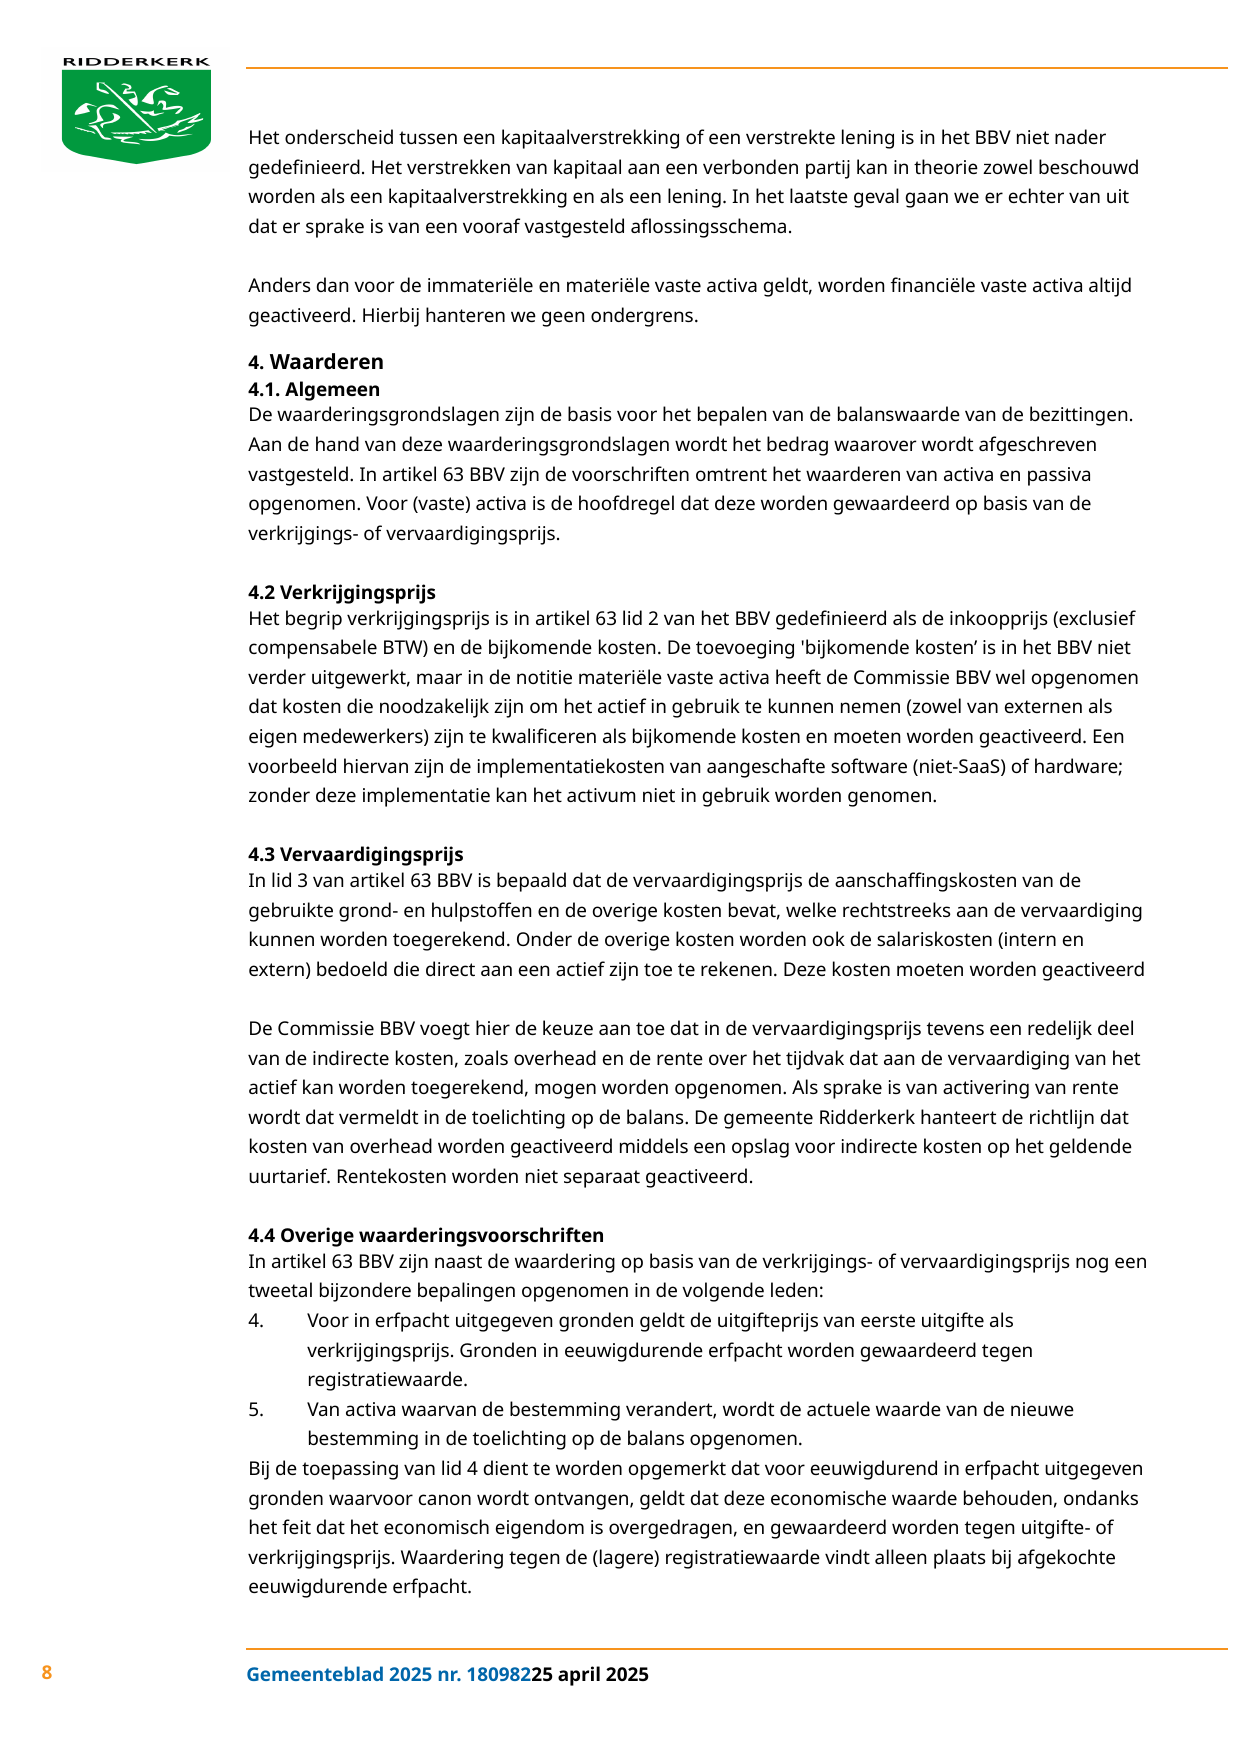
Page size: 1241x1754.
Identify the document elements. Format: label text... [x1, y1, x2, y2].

text 4.4 Overige waarderingsvoorschriften [248, 1222, 1152, 1248]
text 4.2 Verkrijgingsprijs [248, 579, 1152, 605]
text 4. Waarderen [248, 347, 1152, 376]
text De Commissie BBV voegt hier de keuze aan toe dat in de vervaardigingsprijs tevens een redelijk deel van de indirecte kosten, zoals overhead en de rente over het tijdvak dat aan de vervaardiging van het actief kan worden toegerekend, mogen worden opgenomen. Als sprake is van activering van rente wordt dat vermeldt in de toelichting op de balans. De gemeente Ridderkerk hanteert de richtlijn dat kosten van overhead worden geactiveerd middels een opslag voor indirecte kosten op het geldende uurtarief. Rentekosten worden niet separaat geactiveerd. [248, 1015, 1152, 1189]
list Voor in erfpacht uitgegeven gronden geldt de uitgifteprijs van eerste uitgifte als verkrijgingsprijs. Gronden in eeuwigdurende erfpacht worden gewaardeerd tegen registratiewaarde. [248, 1307, 1152, 1392]
text In artikel 63 BBV zijn naast de waardering op basis van de verkrijgings- of vervaardigingsprijs nog een tweetal bijzondere bepalingen opgenomen in de volgende leden: [248, 1248, 1152, 1303]
text 4.3 Vervaardigingsprijs [248, 842, 1152, 867]
text Het onderscheid tussen een kapitaalverstrekking of een verstrekte lening is in het BBV niet nader gedefinieerd. Het verstrekken van kapitaal aan een verbonden partij kan in theorie zowel beschouwd worden als een kapitaalverstrekking en als een lening. In het laatste geval gaan we er echter van uit dat er sprake is van een vooraf vastgesteld aflossingsschema. [248, 124, 1152, 239]
text Het begrip verkrijgingsprijs is in artikel 63 lid 2 van het BBV gedefinieerd als de inkoopprijs (exclusief compensabele BTW) en de bijkomende kosten. De toevoeging 'bijkomende kosten’ is in het BBV niet verder uitgewerkt, maar in de notitie materiële vaste activa heeft de Commissie BBV wel opgenomen dat kosten die noodzakelijk zijn om het actief in gebruik te kunnen nemen (zowel van externen als eigen medewerkers) zijn te kwalificeren als bijkomende kosten en moeten worden geactiveerd. Een voorbeeld hiervan zijn de implementatiekosten van aangeschafte software (niet-SaaS) of hardware; zonder deze implementatie kan het activum niet in gebruik worden genomen. [248, 605, 1152, 808]
text Bij de toepassing van lid 4 dient te worden opgemerkt dat voor eeuwigdurend in erfpacht uitgegeven gronden waarvoor canon wordt ontvangen, geldt dat deze economische waarde behouden, ondanks het feit dat het economisch eigendom is overgedragen, en gewaardeerd worden tegen uitgifte- of verkrijgingsprijs. Waardering tegen de (lagere) registratiewaarde vindt alleen plaats bij afgekochte eeuwigdurende erfpacht. [248, 1455, 1152, 1599]
text Anders dan voor de immateriële en materiële vaste activa geldt, worden financiële vaste activa altijd geactiveerd. Hierbij hanteren we geen ondergrens. [248, 272, 1152, 328]
picture [41, 47, 231, 172]
text 4.1. Algemeen [248, 376, 1152, 402]
text De waarderingsgrondslagen zijn de basis voor het bepalen van de balanswaarde van de bezittingen. Aan de hand van deze waarderingsgrondslagen wordt het bedrag waarover wordt afgeschreven vastgesteld. In artikel 63 BBV zijn de voorschriften omtrent het waarderen van activa en passiva opgenomen. Voor (vaste) activa is de hoofdregel dat deze worden gewaardeerd op basis van de verkrijgings- of vervaardigingsprijs. [248, 402, 1152, 546]
text In lid 3 van artikel 63 BBV is bepaald dat de vervaardigingsprijs de aanschaffingskosten van de gebruikte grond- en hulpstoffen en de overige kosten bevat, welke rechtstreeks aan de vervaardiging kunnen worden toegerekend. Onder de overige kosten worden ook de salariskosten (intern en extern) bedoeld die direct aan een actief zijn toe te rekenen. Deze kosten moeten worden geactiveerd [248, 867, 1152, 982]
list Van activa waarvan de bestemming verandert, wordt de actuele waarde van de nieuwe bestemming in de toelichting op de balans opgenomen. [248, 1396, 1152, 1451]
